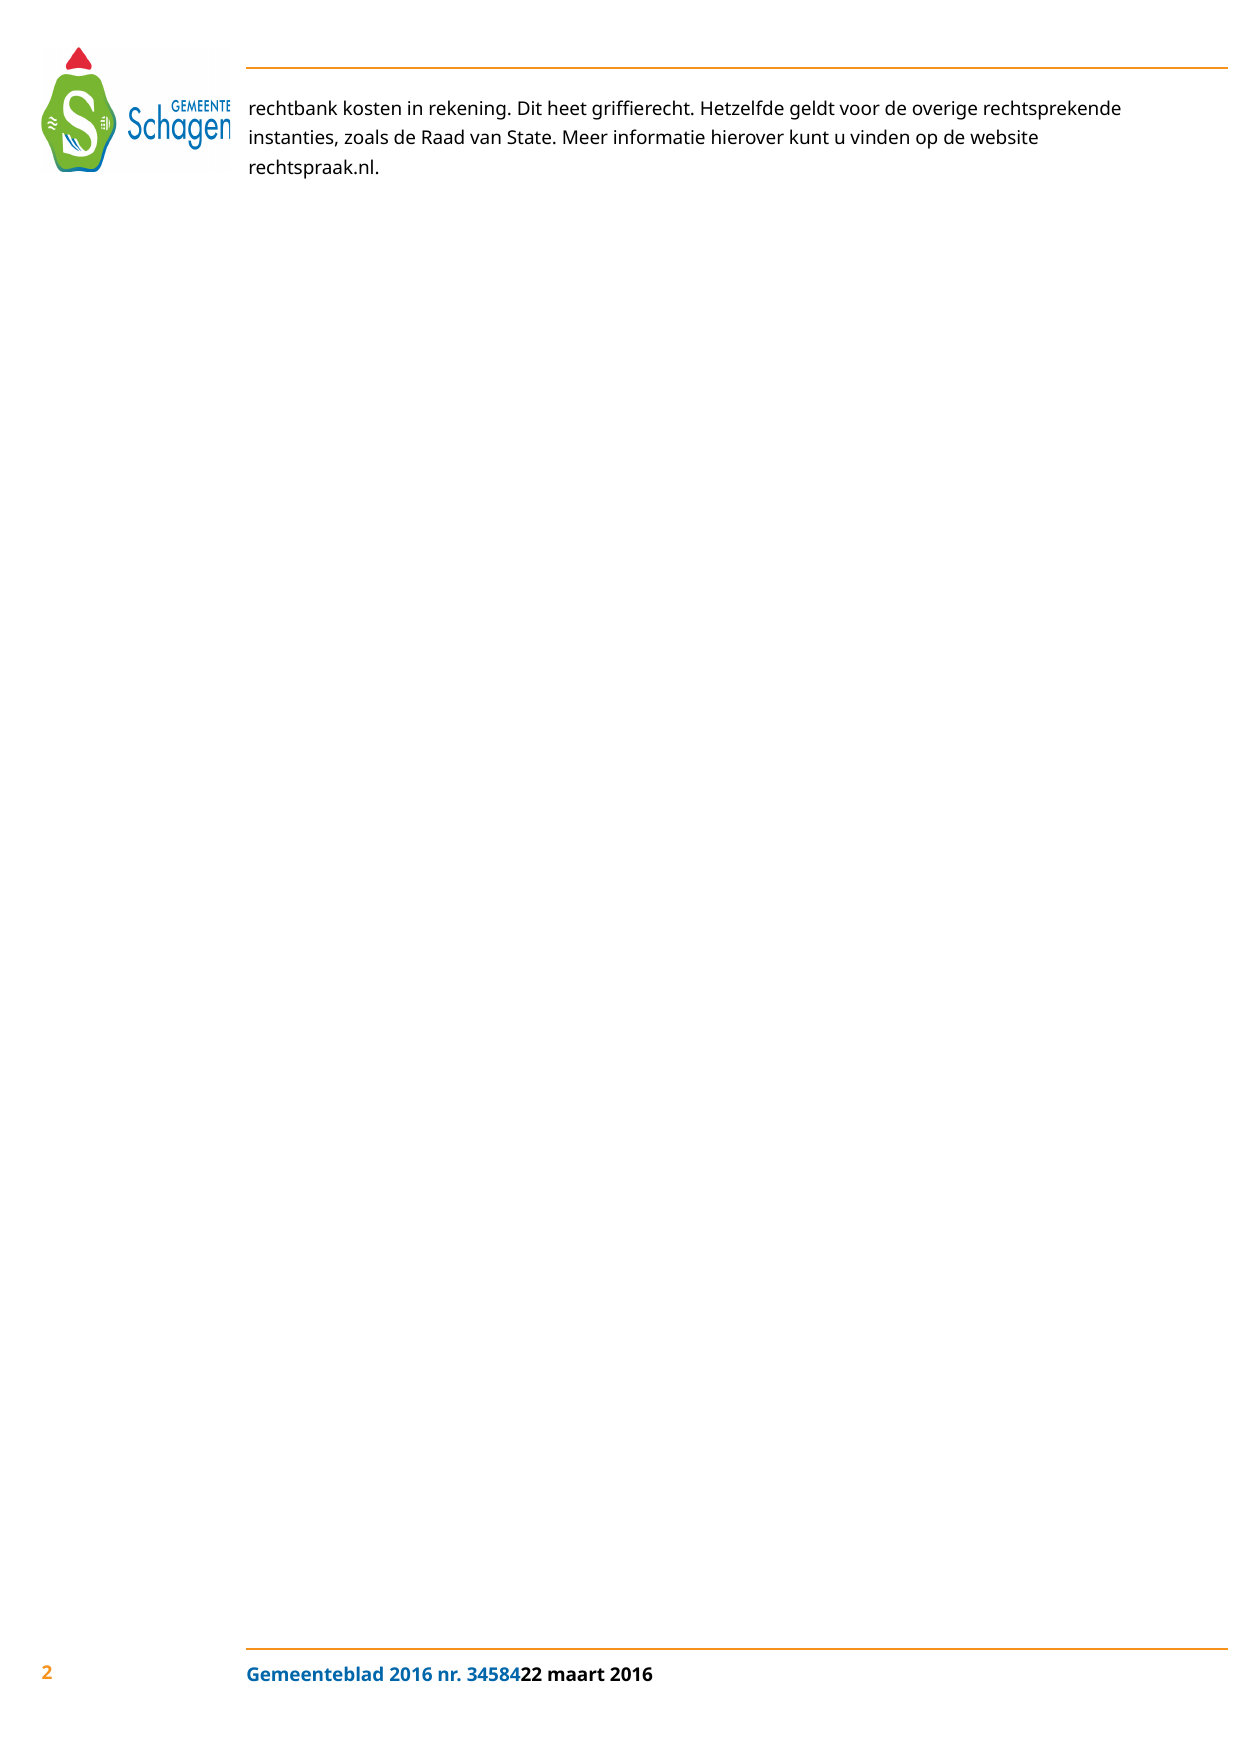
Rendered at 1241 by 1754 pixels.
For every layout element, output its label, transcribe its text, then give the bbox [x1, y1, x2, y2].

picture [41, 47, 231, 172]
text rechtbank kosten in rekening. Dit heet griffierecht. Hetzelfde geldt voor de overige rechtsprekende instanties, zoals de Raad van State. Meer informatie hierover kunt u vinden op de website rechtspraak.nl. [248, 95, 1152, 180]
